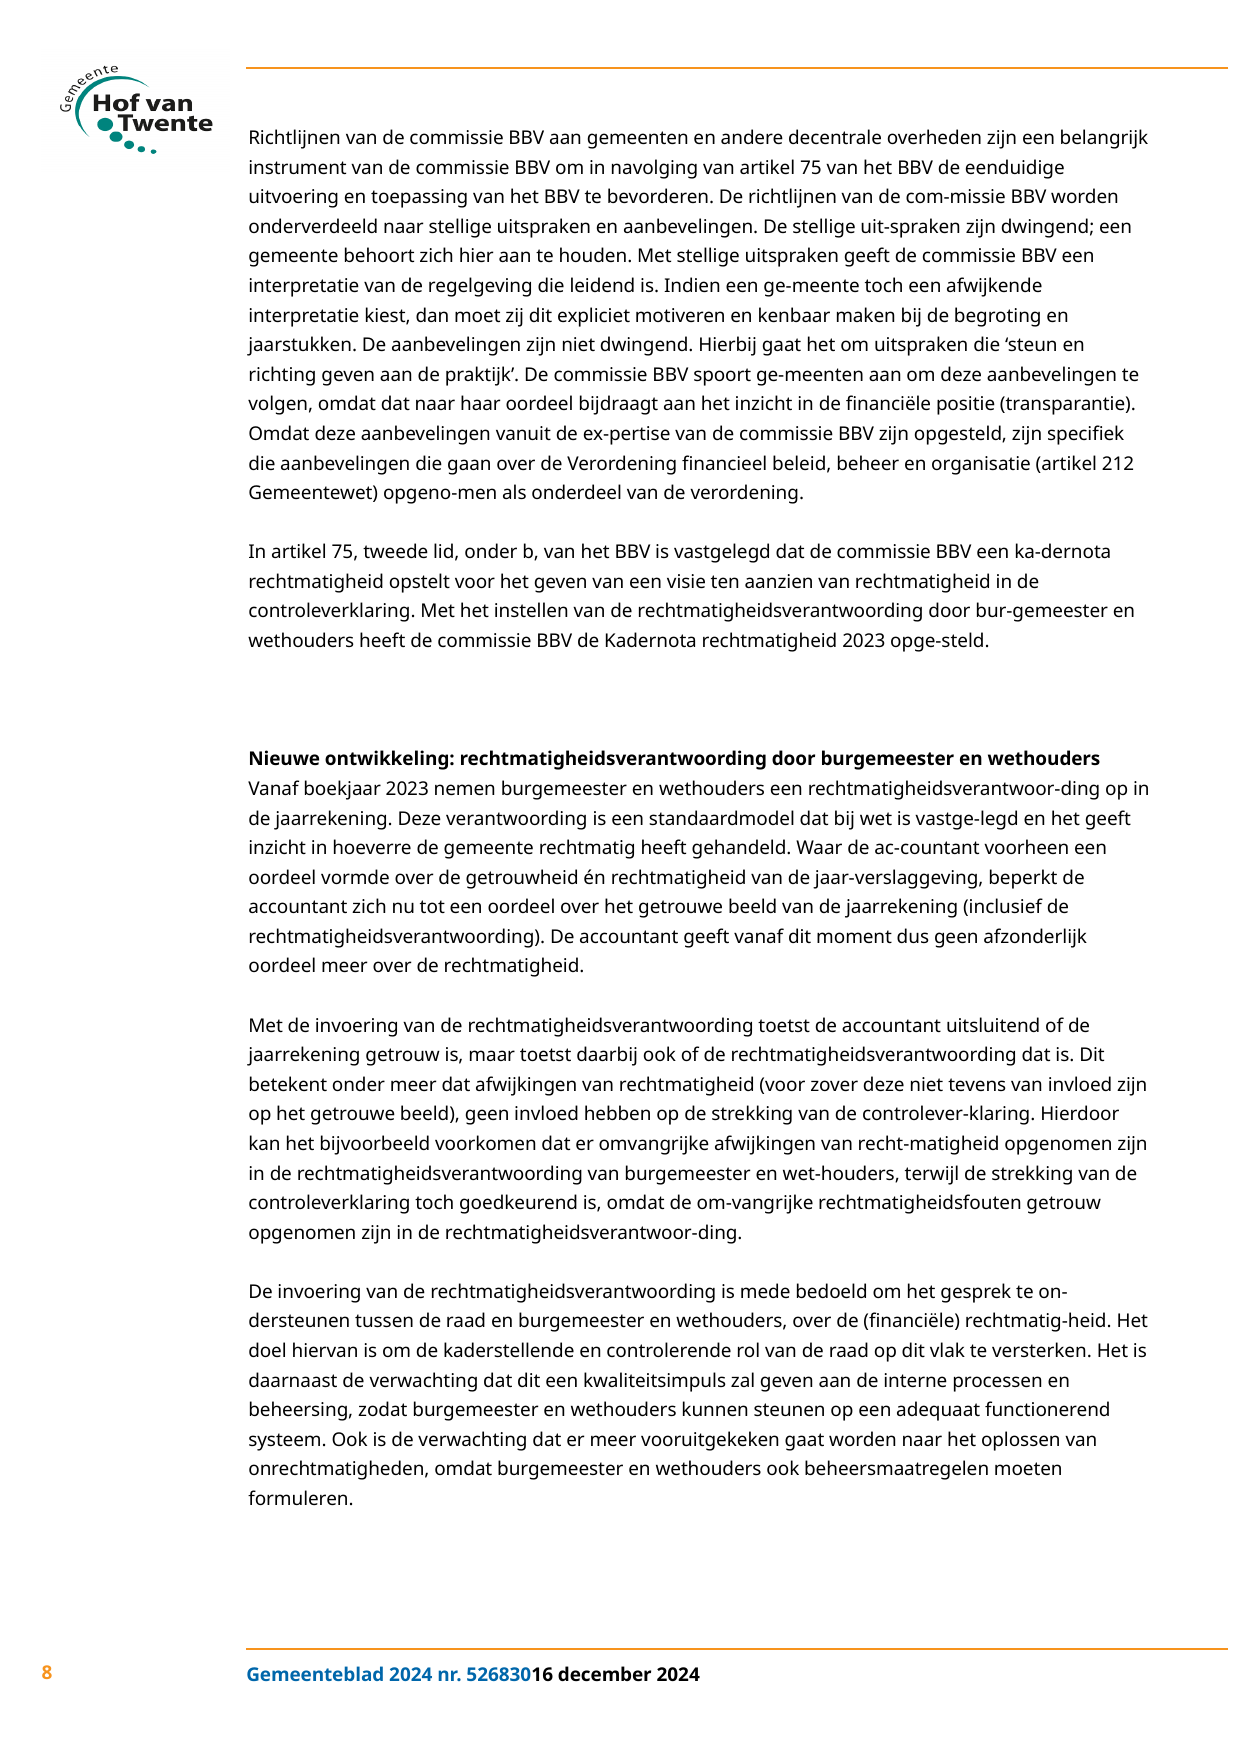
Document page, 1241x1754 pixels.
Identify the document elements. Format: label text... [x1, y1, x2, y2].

picture [41, 47, 231, 172]
text De invoering van de rechtmatigheidsverantwoording is mede bedoeld om het gesprek te on-dersteunen tussen de raad en burgemeester en wethouders, over de (financiële) rechtmatig-heid. Het doel hiervan is om de kaderstellende en controlerende rol van de raad op dit vlak te versterken. Het is daarnaast de verwachting dat dit een kwaliteitsimpuls zal geven aan de interne processen en beheersing, zodat burgemeester en wethouders kunnen steunen op een adequaat functionerend systeem. Ook is de verwachting dat er meer vooruitgekeken gaat worden naar het oplossen van onrechtmatigheden, omdat burgemeester en wethouders ook beheersmaatregelen moeten formuleren. [248, 1278, 1152, 1511]
text Vanaf boekjaar 2023 nemen burgemeester en wethouders een rechtmatigheidsverantwoor-ding op in de jaarrekening. Deze verantwoording is een standaardmodel dat bij wet is vastge-legd en het geeft inzicht in hoeverre de gemeente rechtmatig heeft gehandeld. Waar de ac-countant voorheen een oordeel vormde over de getrouwheid én rechtmatigheid van de jaar-verslaggeving, beperkt de accountant zich nu tot een oordeel over het getrouwe beeld van de jaarrekening (inclusief de rechtmatigheidsverantwoording). De accountant geeft vanaf dit moment dus geen afzonderlijk oordeel meer over de rechtmatigheid. [248, 775, 1152, 978]
text Richtlijnen van de commissie BBV aan gemeenten en andere decentrale overheden zijn een belangrijk instrument van de commissie BBV om in navolging van artikel 75 van het BBV de eenduidige uitvoering en toepassing van het BBV te bevorderen. De richtlijnen van de com-missie BBV worden onderverdeeld naar stellige uitspraken en aanbevelingen. De stellige uit-spraken zijn dwingend; een gemeente behoort zich hier aan te houden. Met stellige uitspraken geeft de commissie BBV een interpretatie van de regelgeving die leidend is. Indien een ge-meente toch een afwijkende interpretatie kiest, dan moet zij dit expliciet motiveren en kenbaar maken bij de begroting en jaarstukken. De aanbevelingen zijn niet dwingend. Hierbij gaat het om uitspraken die ‘steun en richting geven aan de praktijk’. De commissie BBV spoort ge-meenten aan om deze aanbevelingen te volgen, omdat dat naar haar oordeel bijdraagt aan het inzicht in de financiële positie (transparantie). Omdat deze aanbevelingen vanuit de ex-pertise van de commissie BBV zijn opgesteld, zijn specifiek die aanbevelingen die gaan over de Verordening financieel beleid, beheer en organisatie (artikel 212 Gemeentewet) opgeno-men als onderdeel van de verordening. [248, 124, 1152, 505]
text Met de invoering van de rechtmatigheidsverantwoording toetst de accountant uitsluitend of de jaarrekening getrouw is, maar toetst daarbij ook of de rechtmatigheidsverantwoording dat is. Dit betekent onder meer dat afwijkingen van rechtmatigheid (voor zover deze niet tevens van invloed zijn op het getrouwe beeld), geen invloed hebben op de strekking van de controlever-klaring. Hierdoor kan het bijvoorbeeld voorkomen dat er omvangrijke afwijkingen van recht-matigheid opgenomen zijn in de rechtmatigheidsverantwoording van burgemeester en wet-houders, terwijl de strekking van de controleverklaring toch goedkeurend is, omdat de om-vangrijke rechtmatigheidsfouten getrouw opgenomen zijn in de rechtmatigheidsverantwoor-ding. [248, 1012, 1152, 1245]
text In artikel 75, tweede lid, onder b, van het BBV is vastgelegd dat de commissie BBV een ka-dernota rechtmatigheid opstelt voor het geven van een visie ten aanzien van rechtmatigheid in de controleverklaring. Met het instellen van de rechtmatigheidsverantwoording door bur-gemeester en wethouders heeft de commissie BBV de Kadernota rechtmatigheid 2023 opge-steld. [248, 538, 1152, 653]
text Nieuwe ontwikkeling: rechtmatigheidsverantwoording door burgemeester en wethouders [248, 746, 1152, 771]
